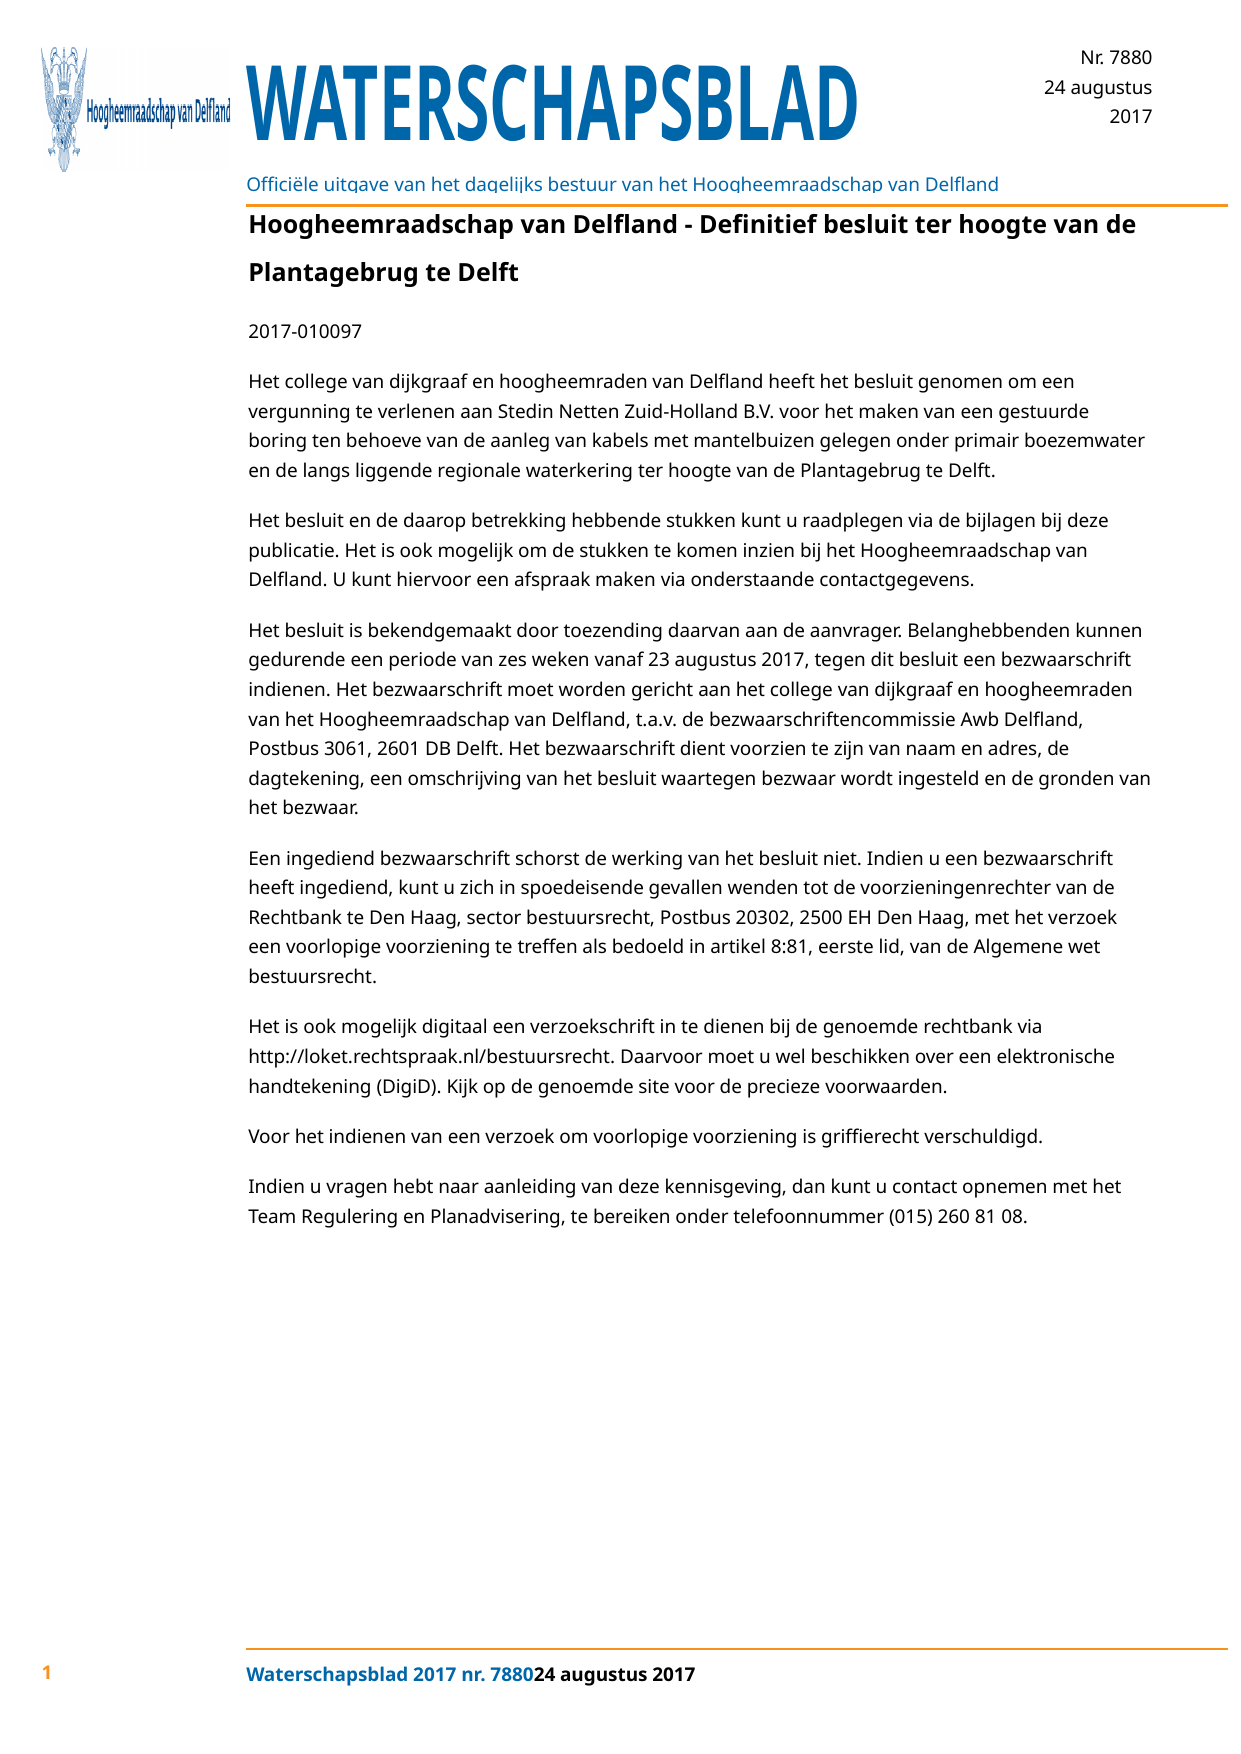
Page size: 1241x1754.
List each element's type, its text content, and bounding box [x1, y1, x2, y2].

text Een ingediend bezwaarschrift schorst de werking van het besluit niet. Indien u een bezwaarschrift heeft ingediend, kunt u zich in spoedeisende gevallen wenden tot de voorzieningenrechter van de Rechtbank te Den Haag, sector bestuursrecht, Postbus 20302, 2500 EH Den Haag, met het verzoek een voorlopige voorziening te treffen als bedoeld in artikel 8:81, eerste lid, van de Algemene wet bestuursrecht. [248, 845, 1152, 989]
text 2017-010097 [248, 318, 1152, 344]
text Het besluit is bekendgemaakt door toezending daarvan aan de aanvrager. Belanghebbenden kunnen gedurende een periode van zes weken vanaf 23 augustus 2017, tegen dit besluit een bezwaarschrift indienen. Het bezwaarschrift moet worden gericht aan het college van dijkgraaf en hoogheemraden van het Hoogheemraadschap van Delfland, t.a.v. de bezwaarschriftencommissie Awb Delfland, Postbus 3061, 2601 DB Delft. Het bezwaarschrift dient voorzien te zijn van naam en adres, de dagtekening, een omschrijving van het besluit waartegen bezwaar wordt ingesteld en de gronden van het bezwaar. [248, 617, 1152, 820]
text Het is ook mogelijk digitaal een verzoekschrift in te dienen bij de genoemde rechtbank via http://loket.rechtspraak.nl/bestuursrecht. Daarvoor moet u wel beschikken over een elektronische handtekening (DigiD). Kijk op de genoemde site voor de precieze voorwaarden. [248, 1014, 1152, 1099]
text Het besluit en de daarop betrekking hebbende stukken kunt u raadplegen via de bijlagen bij deze publicatie. Het is ook mogelijk om de stukken te komen inzien bij het Hoogheemraadschap van Delfland. U kunt hiervoor een afspraak maken via onderstaande contactgegevens. [248, 507, 1152, 592]
text Indien u vragen hebt naar aanleiding van deze kennisgeving, dan kunt u contact opnemen met het Team Regulering en Planadvisering, te bereiken onder telefoonnummer (015) 260 81 08. [248, 1174, 1152, 1229]
picture [41, 47, 231, 172]
text Het college van dijkgraaf en hoogheemraden van Delfland heeft het besluit genomen om een vergunning te verlenen aan Stedin Netten Zuid-Holland B.V. voor het maken van een gestuurde boring ten behoeve van de aanleg van kabels met mantelbuizen gelegen onder primair boezemwater en de langs liggende regionale waterkering ter hoogte van de Plantagebrug te Delft. [248, 368, 1152, 483]
text Hoogheemraadschap van Delfland - Definitief besluit ter hoogte van de Plantagebrug te Delft [248, 207, 1152, 288]
text Voor het indienen van een verzoek om voorlopige voorziening is griffierecht verschuldigd. [248, 1123, 1152, 1149]
